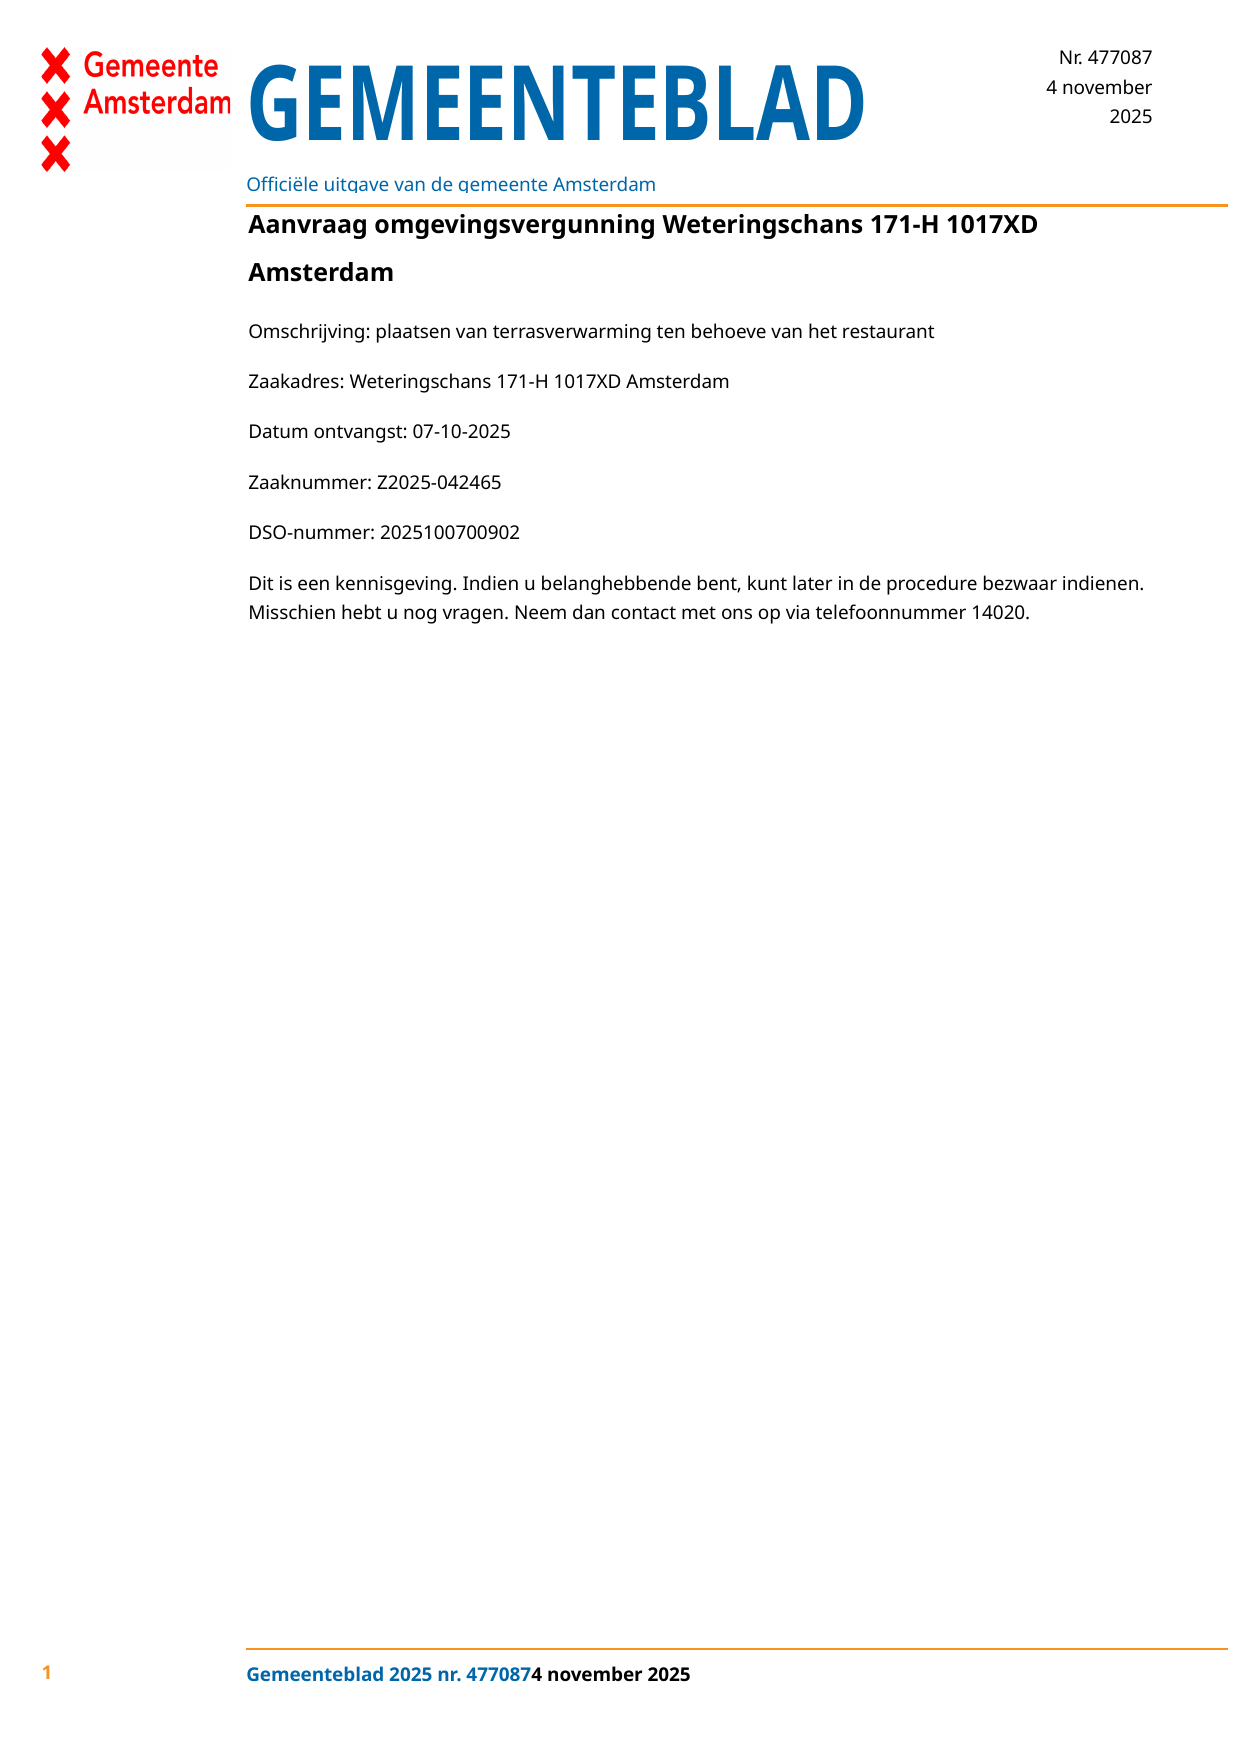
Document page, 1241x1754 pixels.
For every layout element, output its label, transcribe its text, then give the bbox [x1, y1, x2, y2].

text Omschrijving: plaatsen van terrasverwarming ten behoeve van het restaurant [248, 318, 1152, 344]
text Aanvraag omgevingsvergunning Weteringschans 171-H 1017XD Amsterdam [248, 207, 1152, 288]
text DSO-nummer: 2025100700902 [248, 519, 1152, 545]
text Dit is een kennisgeving. Indien u belanghebbende bent, kunt later in de procedure bezwaar indienen. Misschien hebt u nog vragen. Neem dan contact met ons op via telefoonnummer 14020. [248, 570, 1152, 625]
picture [41, 47, 231, 172]
text Zaaknummer: Z2025-042465 [248, 469, 1152, 495]
text Zaakadres: Weteringschans 171-H 1017XD Amsterdam [248, 368, 1152, 394]
text Datum ontvangst: 07-10-2025 [248, 419, 1152, 444]
